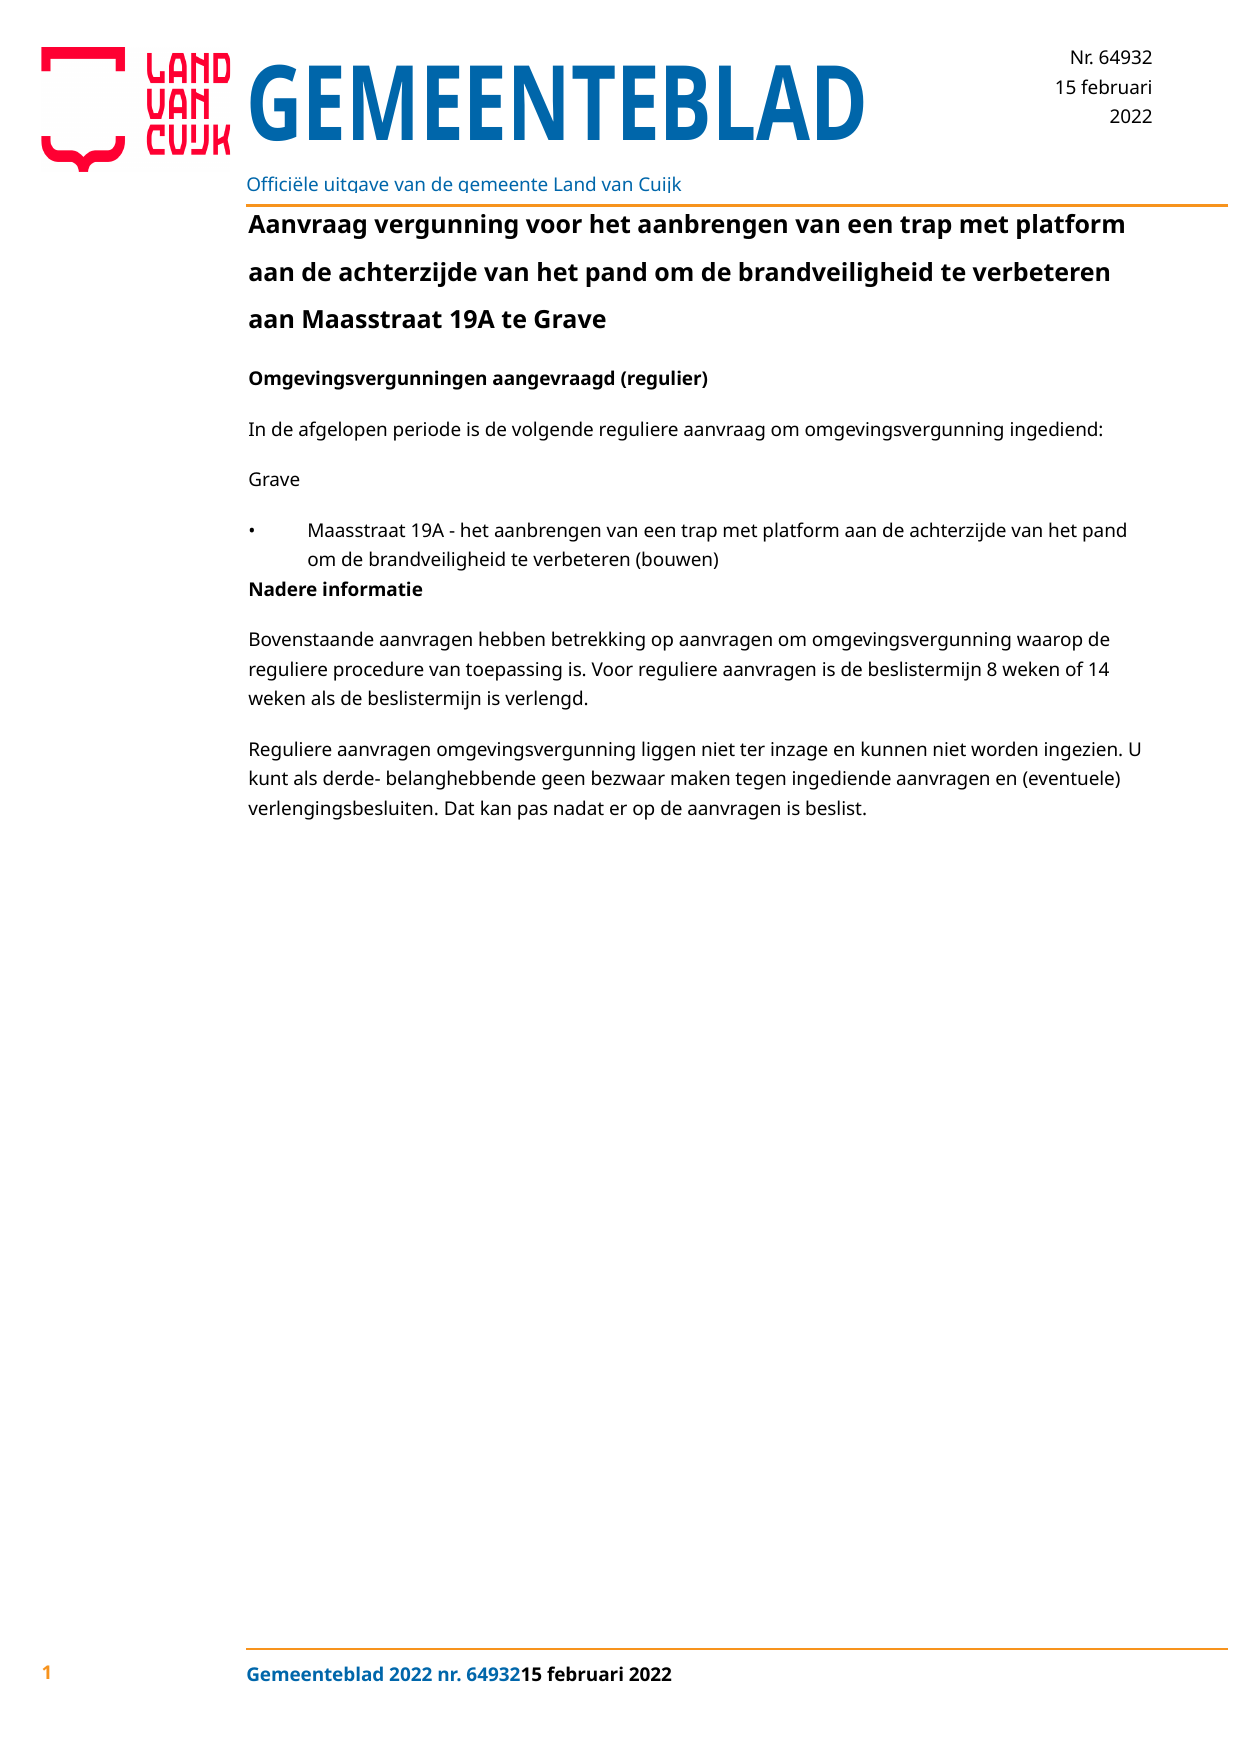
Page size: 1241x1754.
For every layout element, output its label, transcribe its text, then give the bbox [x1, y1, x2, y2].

text Bovenstaande aanvragen hebben betrekking op aanvragen om omgevingsvergunning waarop de reguliere procedure van toepassing is. Voor reguliere aanvragen is de beslistermijn 8 weken of 14 weken als de beslistermijn is verlengd. [248, 626, 1152, 711]
text Omgevingsvergunningen aangevraagd (regulier) [248, 366, 1152, 391]
text In de afgelopen periode is de volgende reguliere aanvraag om omgevingsvergunning ingediend: [248, 416, 1152, 442]
text Aanvraag vergunning voor het aanbrengen van een trap met platform aan de achterzijde van het pand om de brandveiligheid te verbeteren aan Maasstraat 19A te Grave [248, 207, 1152, 336]
text Grave [248, 466, 1152, 492]
text Nadere informatie [248, 576, 1152, 602]
picture [41, 47, 231, 172]
list Maasstraat 19A - het aanbrengen van een trap met platform aan de achterzijde van het pand om de brandveiligheid te verbeteren (bouwen) [248, 517, 1152, 572]
text Reguliere aanvragen omgevingsvergunning liggen niet ter inzage en kunnen niet worden ingezien. U kunt als derde- belanghebbende geen bezwaar maken tegen ingediende aanvragen en (eventuele) verlengingsbesluiten. Dat kan pas nadat er op de aanvragen is beslist. [248, 736, 1152, 821]
